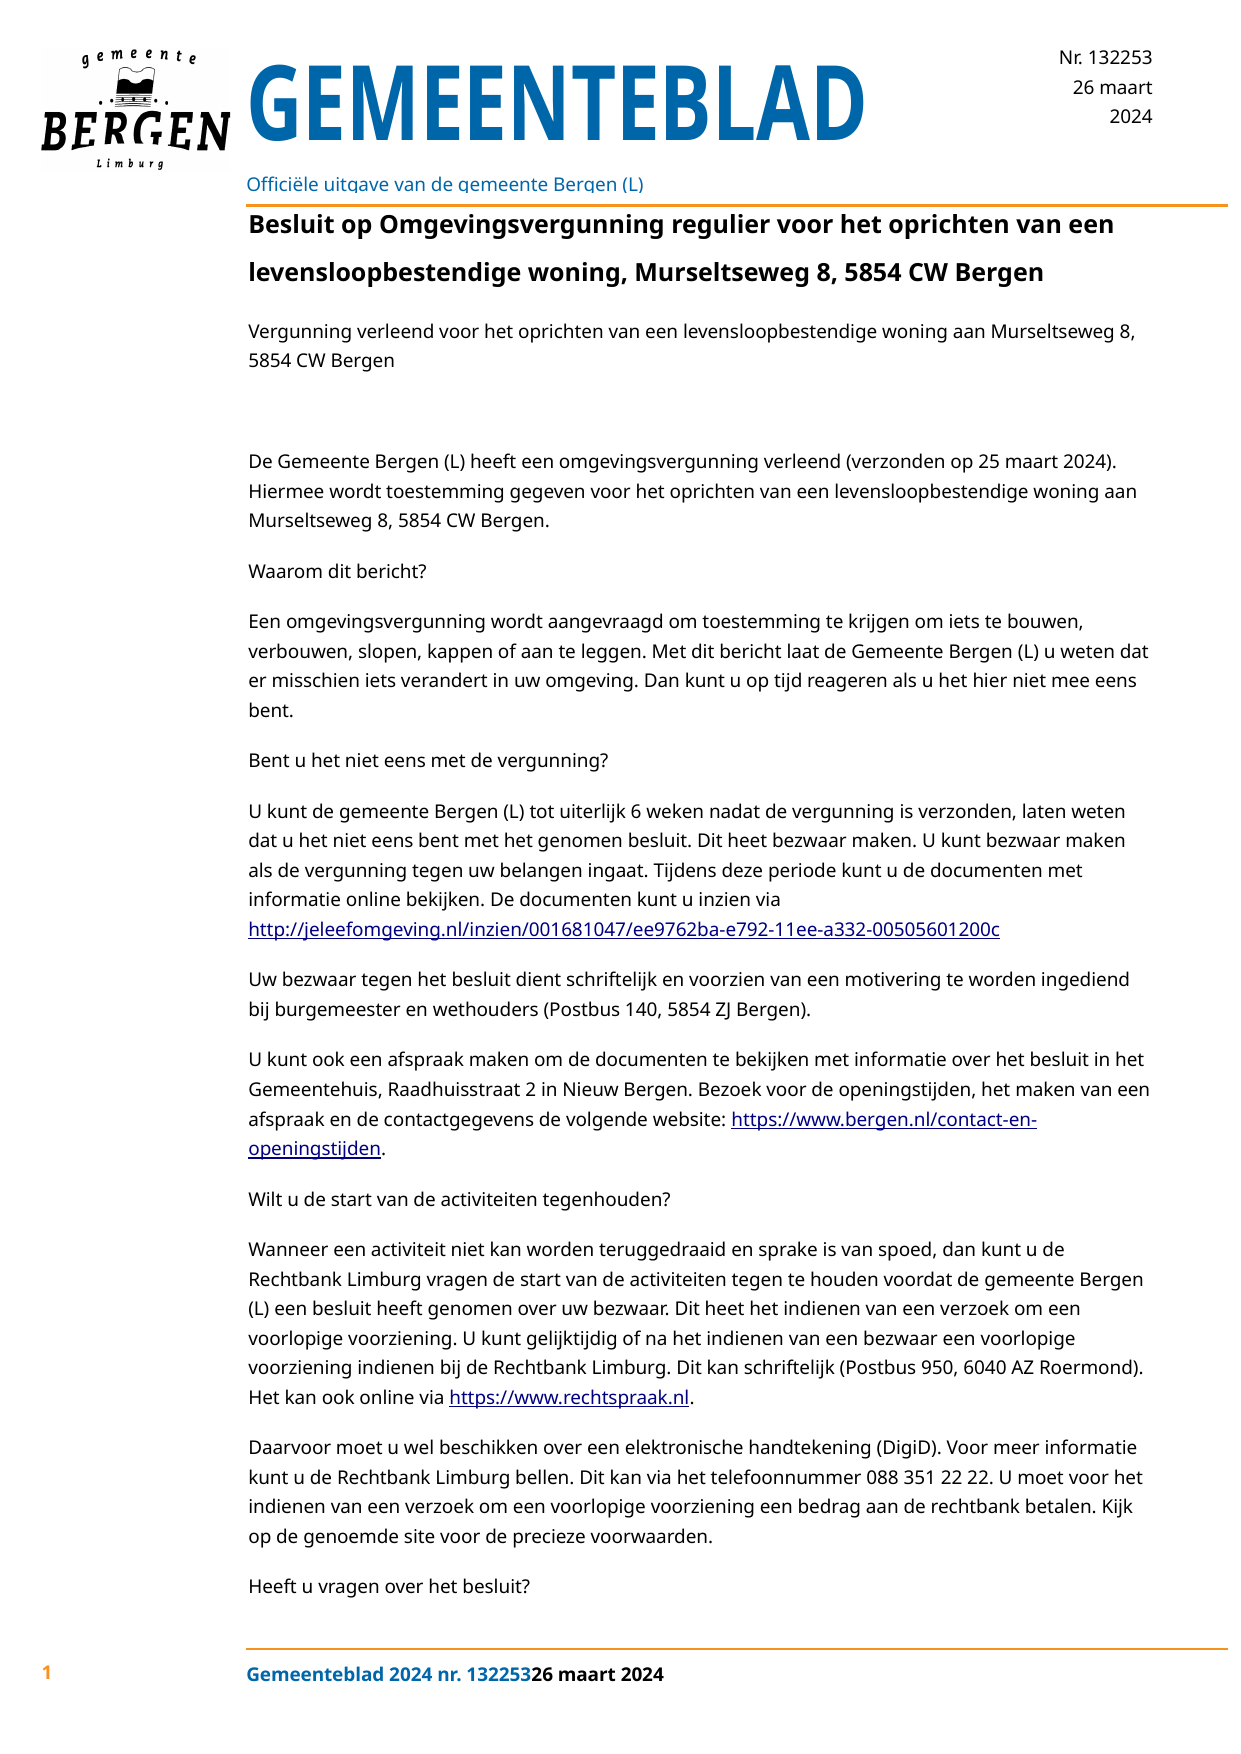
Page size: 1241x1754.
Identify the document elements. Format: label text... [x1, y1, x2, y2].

text Daarvoor moet u wel beschikken over een elektronische handtekening (DigiD). Voor meer informatie kunt u de Rechtbank Limburg bellen. Dit kan via het telefoonnummer 088 351 22 22. U moet voor het indienen van een verzoek om een voorlopige voorziening een bedrag aan de rechtbank betalen. Kijk op de genoemde site voor de precieze voorwaarden. [248, 1434, 1152, 1549]
text Wilt u de start van de activiteiten tegenhouden? [248, 1186, 1152, 1212]
text Vergunning verleend voor het oprichten van een levensloopbestendige woning aan Murseltseweg 8, 5854 CW Bergen [248, 318, 1152, 373]
text U kunt ook een afspraak maken om de documenten te bekijken met informatie over het besluit in het Gemeentehuis, Raadhuisstraat 2 in Nieuw Bergen. Bezoek voor de openingstijden, het maken van een afspraak en de contactgegevens de volgende website: https://www.bergen.nl/contact-en-openingstijden. [248, 1047, 1152, 1161]
text Uw bezwaar tegen het besluit dient schriftelijk en voorzien van een motivering te worden ingediend bij burgemeester en wethouders (Postbus 140, 5854 ZJ Bergen). [248, 967, 1152, 1022]
text Waarom dit bericht? [248, 558, 1152, 584]
text Bent u het niet eens met de vergunning? [248, 747, 1152, 773]
text Besluit op Omgevingsvergunning regulier voor het oprichten van een levensloopbestendige woning, Murseltseweg 8, 5854 CW Bergen [248, 207, 1152, 288]
text Wanneer een activiteit niet kan worden teruggedraaid en sprake is van spoed, dan kunt u de Rechtbank Limburg vragen de start van de activiteiten tegen te houden voordat de gemeente Bergen (L) een besluit heeft genomen over uw bezwaar. Dit heet het indienen van een verzoek om een voorlopige voorziening. U kunt gelijktijdig of na het indienen van een bezwaar een voorlopige voorziening indienen bij de Rechtbank Limburg. Dit kan schriftelijk (Postbus 950, 6040 AZ Roermond). Het kan ook online via https://www.rechtspraak.nl. [248, 1236, 1152, 1410]
picture [41, 47, 231, 172]
text Een omgevingsvergunning wordt aangevraagd om toestemming te krijgen om iets te bouwen, verbouwen, slopen, kappen of aan te leggen. Met dit bericht laat de Gemeente Bergen (L) u weten dat er misschien iets verandert in uw omgeving. Dan kunt u op tijd reageren als u het hier niet mee eens bent. [248, 608, 1152, 723]
text U kunt de gemeente Bergen (L) tot uiterlijk 6 weken nadat de vergunning is verzonden, laten weten dat u het niet eens bent met het genomen besluit. Dit heet bezwaar maken. U kunt bezwaar maken als de vergunning tegen uw belangen ingaat. Tijdens deze periode kunt u de documenten met informatie online bekijken. De documenten kunt u inzien via http://jeleefomgeving.nl/inzien/001681047/ee9762ba-e792-11ee-a332-00505601200c [248, 798, 1152, 942]
text Heeft u vragen over het besluit? [248, 1574, 1152, 1599]
text De Gemeente Bergen (L) heeft een omgevingsvergunning verleend (verzonden op 25 maart 2024). Hiermee wordt toestemming gegeven voor het oprichten van een levensloopbestendige woning aan Murseltseweg 8, 5854 CW Bergen. [248, 448, 1152, 533]
